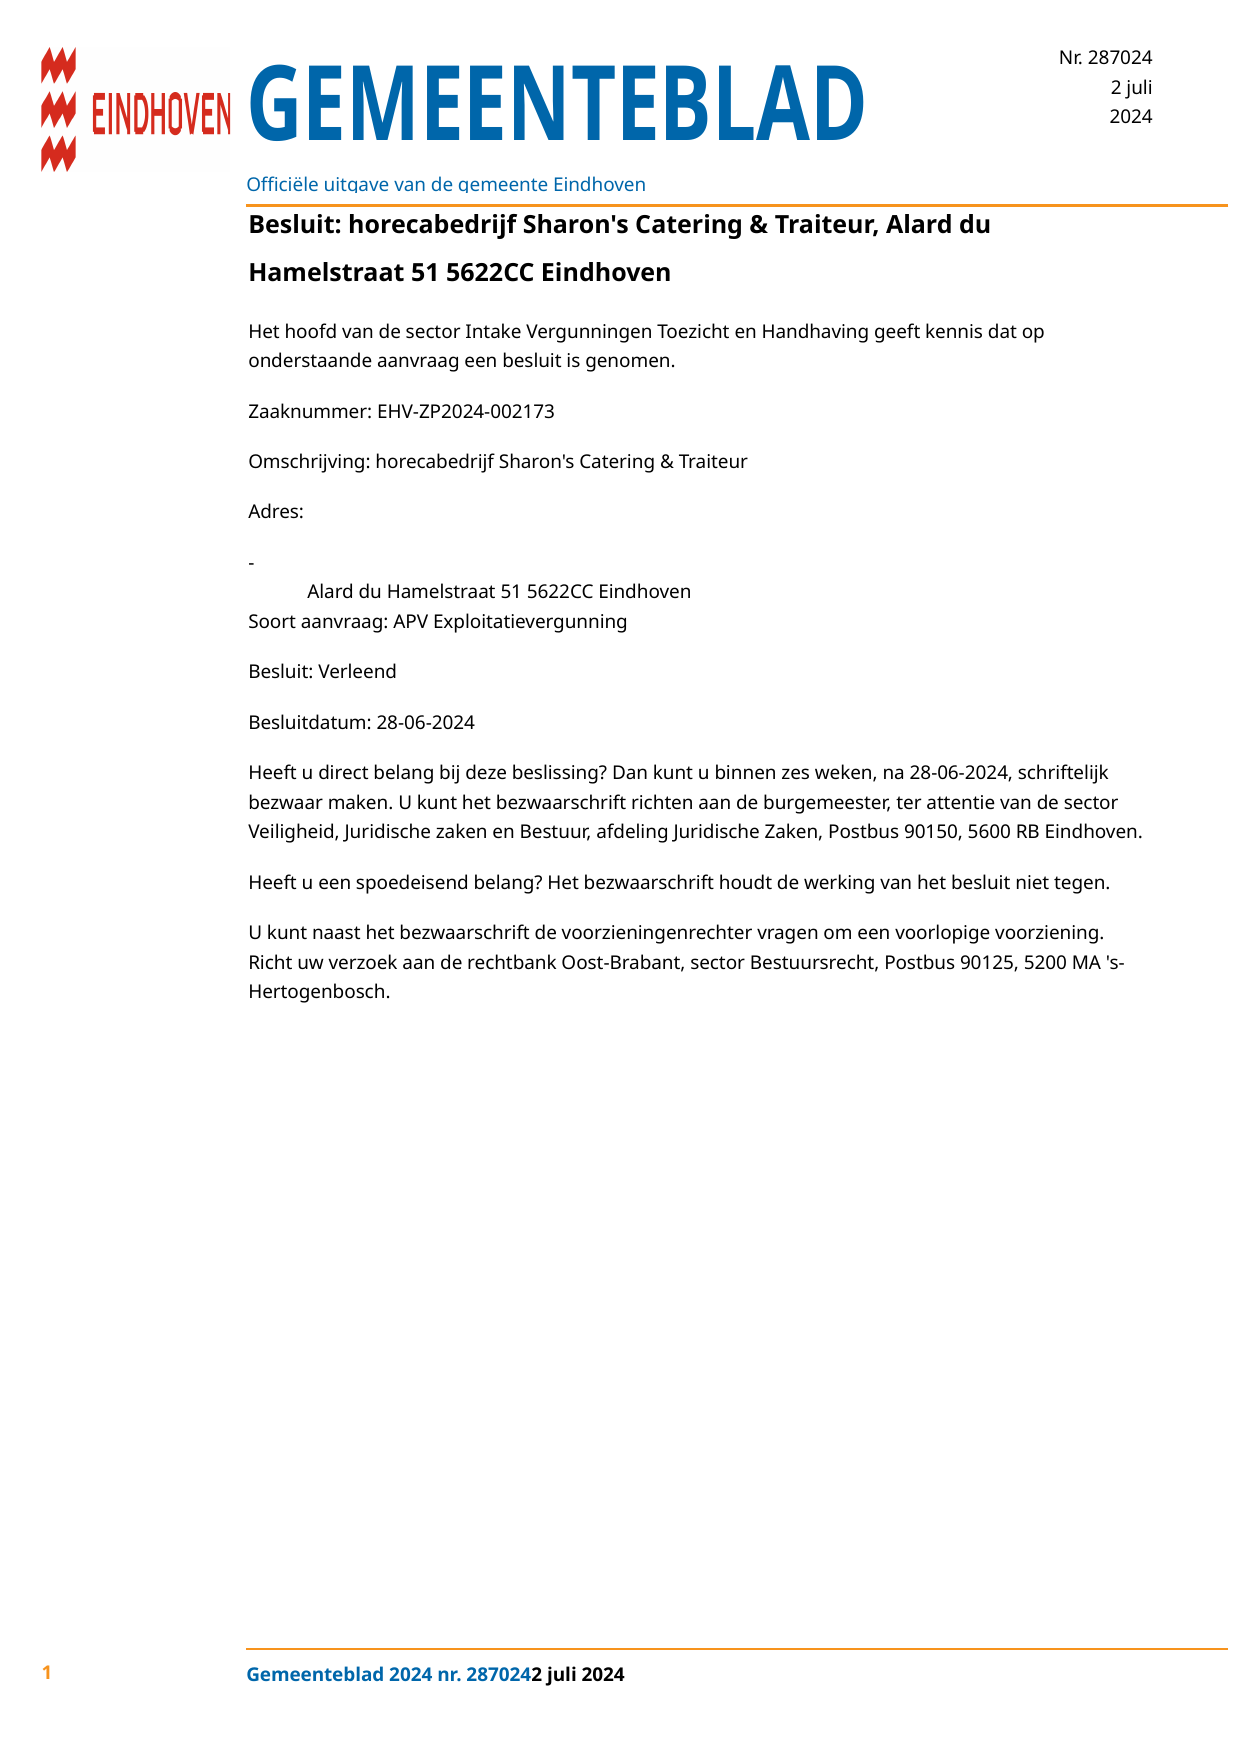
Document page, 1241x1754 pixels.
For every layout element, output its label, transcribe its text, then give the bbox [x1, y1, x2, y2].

text Soort aanvraag: APV Exploitatievergunning [248, 608, 1152, 634]
text Besluit: Verleend [248, 659, 1152, 684]
text Besluitdatum: 28-06-2024 [248, 709, 1152, 735]
text Het hoofd van de sector Intake Vergunningen Toezicht en Handhaving geeft kennis dat op onderstaande aanvraag een besluit is genomen. [248, 318, 1152, 373]
text U kunt naast het bezwaarschrift de voorzieningenrechter vragen om een voorlopige voorziening. Richt uw verzoek aan de rechtbank Oost-Brabant, sector Bestuursrecht, Postbus 90125, 5200 MA 's-Hertogenbosch. [248, 919, 1152, 1004]
list Alard du Hamelstraat 51 5622CC Eindhoven [248, 579, 1152, 604]
text Zaaknummer: EHV-ZP2024-002173 [248, 398, 1152, 424]
text Besluit: horecabedrijf Sharon's Catering & Traiteur, Alard du Hamelstraat 51 5622CC Eindhoven [248, 207, 1152, 288]
text Adres: [248, 499, 1152, 524]
picture [41, 47, 231, 172]
text Heeft u een spoedeisend belang? Het bezwaarschrift houdt de werking van het besluit niet tegen. [248, 869, 1152, 895]
text Heeft u direct belang bij deze beslissing? Dan kunt u binnen zes weken, na 28-06-2024, schriftelijk bezwaar maken. U kunt het bezwaarschrift richten aan de burgemeester, ter attentie van de sector Veiligheid, Juridische zaken en Bestuur, afdeling Juridische Zaken, Postbus 90150, 5600 RB Eindhoven. [248, 759, 1152, 844]
text Omschrijving: horecabedrijf Sharon's Catering & Traiteur [248, 448, 1152, 474]
